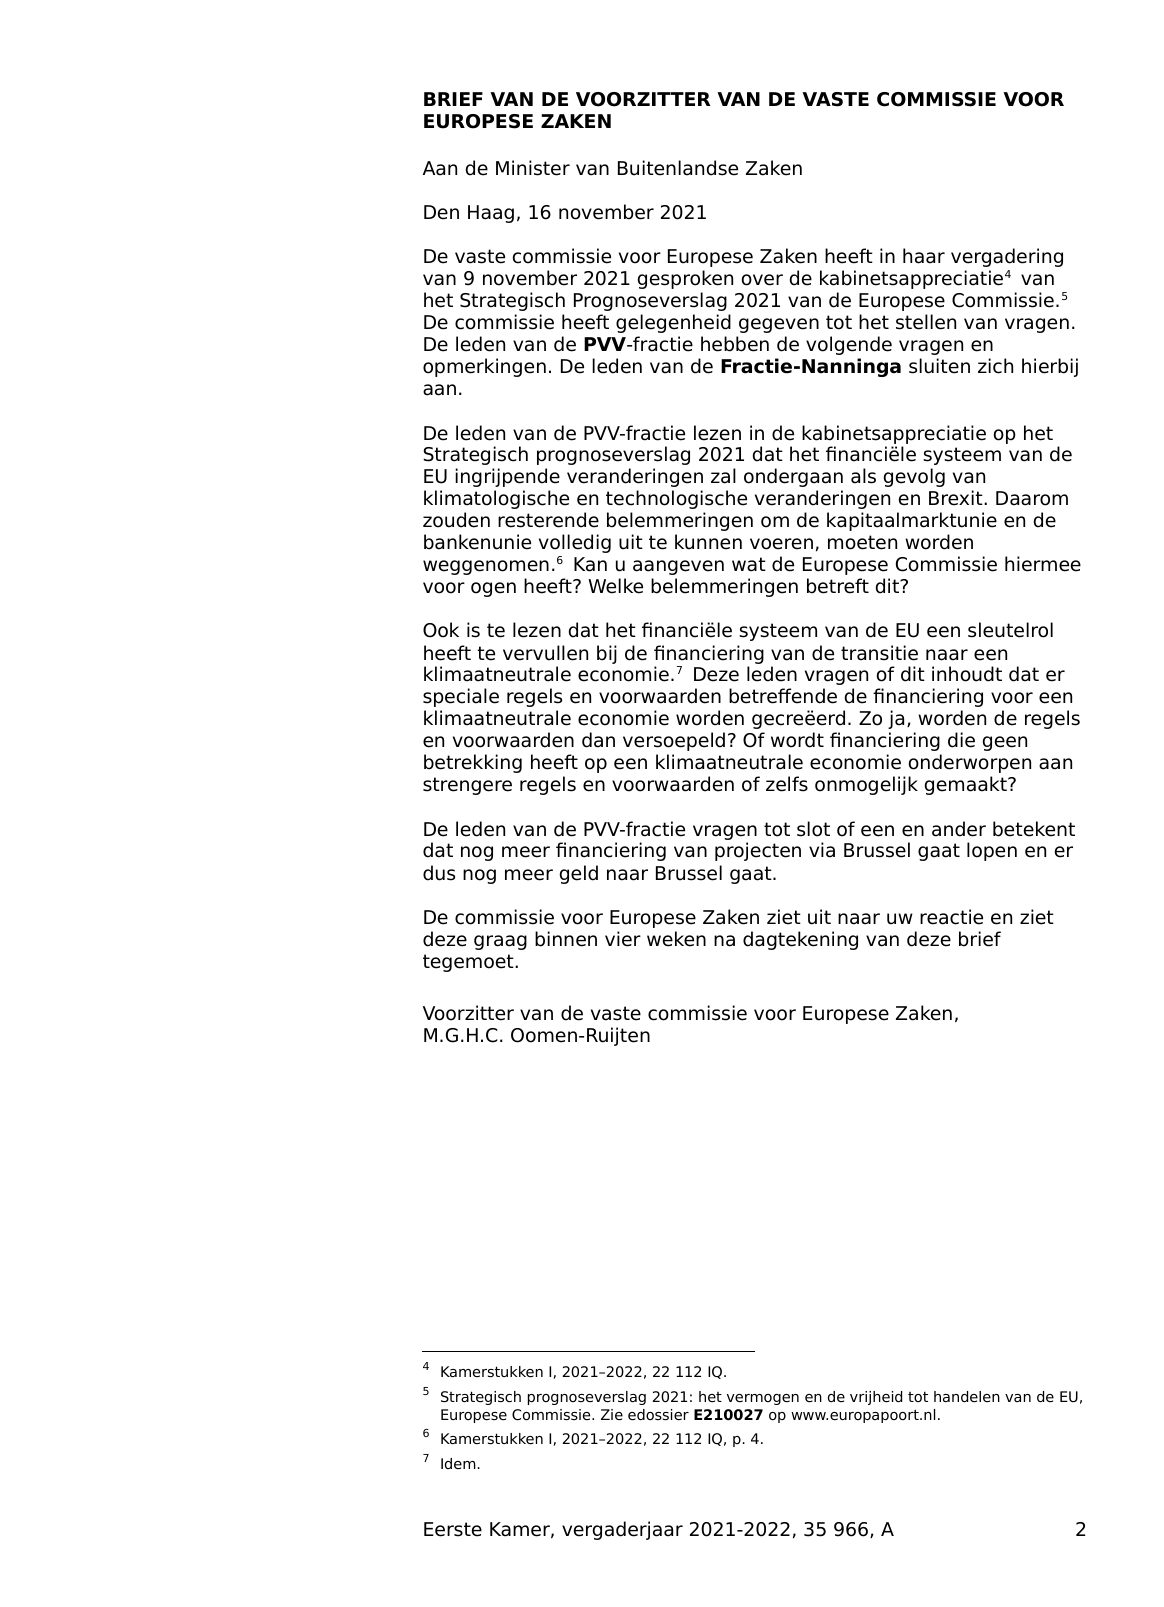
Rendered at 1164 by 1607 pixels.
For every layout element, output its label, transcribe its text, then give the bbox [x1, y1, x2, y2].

text De leden van de PVV-fractie vragen tot slot of een en ander betekent dat nog meer financiering van projecten via Brussel gaat lopen en er dus nog meer geld naar Brussel gaat. [422, 818, 1087, 884]
text De vaste commissie voor Europese Zaken heeft in haar vergadering van 9 november 2021 gesproken over de kabinetsappreciatie van het Strategisch Prognoseverslag 2021 van de Europese Commissie. De commissie heeft gelegenheid gegeven tot het stellen van vragen. De leden van de PVV-fractie hebben de volgende vragen en opmerkingen. De leden van de Fractie-Nanninga sluiten zich hierbij aan. [422, 246, 1087, 400]
text De leden van de PVV-fractie lezen in de kabinetsappreciatie op het Strategisch prognoseverslag 2021 dat het financiële systeem van de EU ingrijpende veranderingen zal ondergaan als gevolg van klimatologische en technologische veranderingen en Brexit. Daarom zouden resterende belemmeringen om de kapitaalmarktunie en de bankenunie volledig uit te kunnen voeren, moeten worden weggenomen. Kan u aangeven wat de Europese Commissie hiermee voor ogen heeft? Welke belemmeringen betreft dit? [422, 422, 1087, 598]
text Kamerstukken I, 2021–2022, 22 112 IQ. [422, 1360, 1087, 1382]
text Aan de Minister van Buitenlandse Zaken [422, 158, 1087, 180]
text Kamerstukken I, 2021–2022, 22 112 IQ, p. 4. [422, 1427, 1087, 1449]
text Idem. [422, 1452, 1087, 1474]
text Ook is te lezen dat het financiële systeem van de EU een sleutelrol heeft te vervullen bij de financiering van de transitie naar een klimaatneutrale economie. Deze leden vragen of dit inhoudt dat er speciale regels en voorwaarden betreffende de financiering voor een klimaatneutrale economie worden gecreëerd. Zo ja, worden de regels en voorwaarden dan versoepeld? Of wordt financiering die geen betrekking heeft op een klimaatneutrale economie onderworpen aan strengere regels en voorwaarden of zelfs onmogelijk gemaakt? [422, 620, 1087, 796]
text Den Haag, 16 november 2021 [422, 202, 1087, 224]
text De commissie voor Europese Zaken ziet uit naar uw reactie en ziet deze graag binnen vier weken na dagtekening van deze brief tegemoet. [422, 907, 1087, 972]
text Strategisch prognoseverslag 2021: het vermogen en de vrijheid tot handelen van de EU, Europese Commissie. Zie edossier E210027 op www.europapoort.nl. [422, 1385, 1087, 1424]
text Voorzitter van de vaste commissie voor Europese Zaken, M.G.H.C. Oomen-Ruijten [422, 1002, 1087, 1046]
subtitle BRIEF VAN DE VOORZITTER VAN DE VASTE COMMISSIE VOOR EUROPESE ZAKEN [422, 89, 1087, 133]
